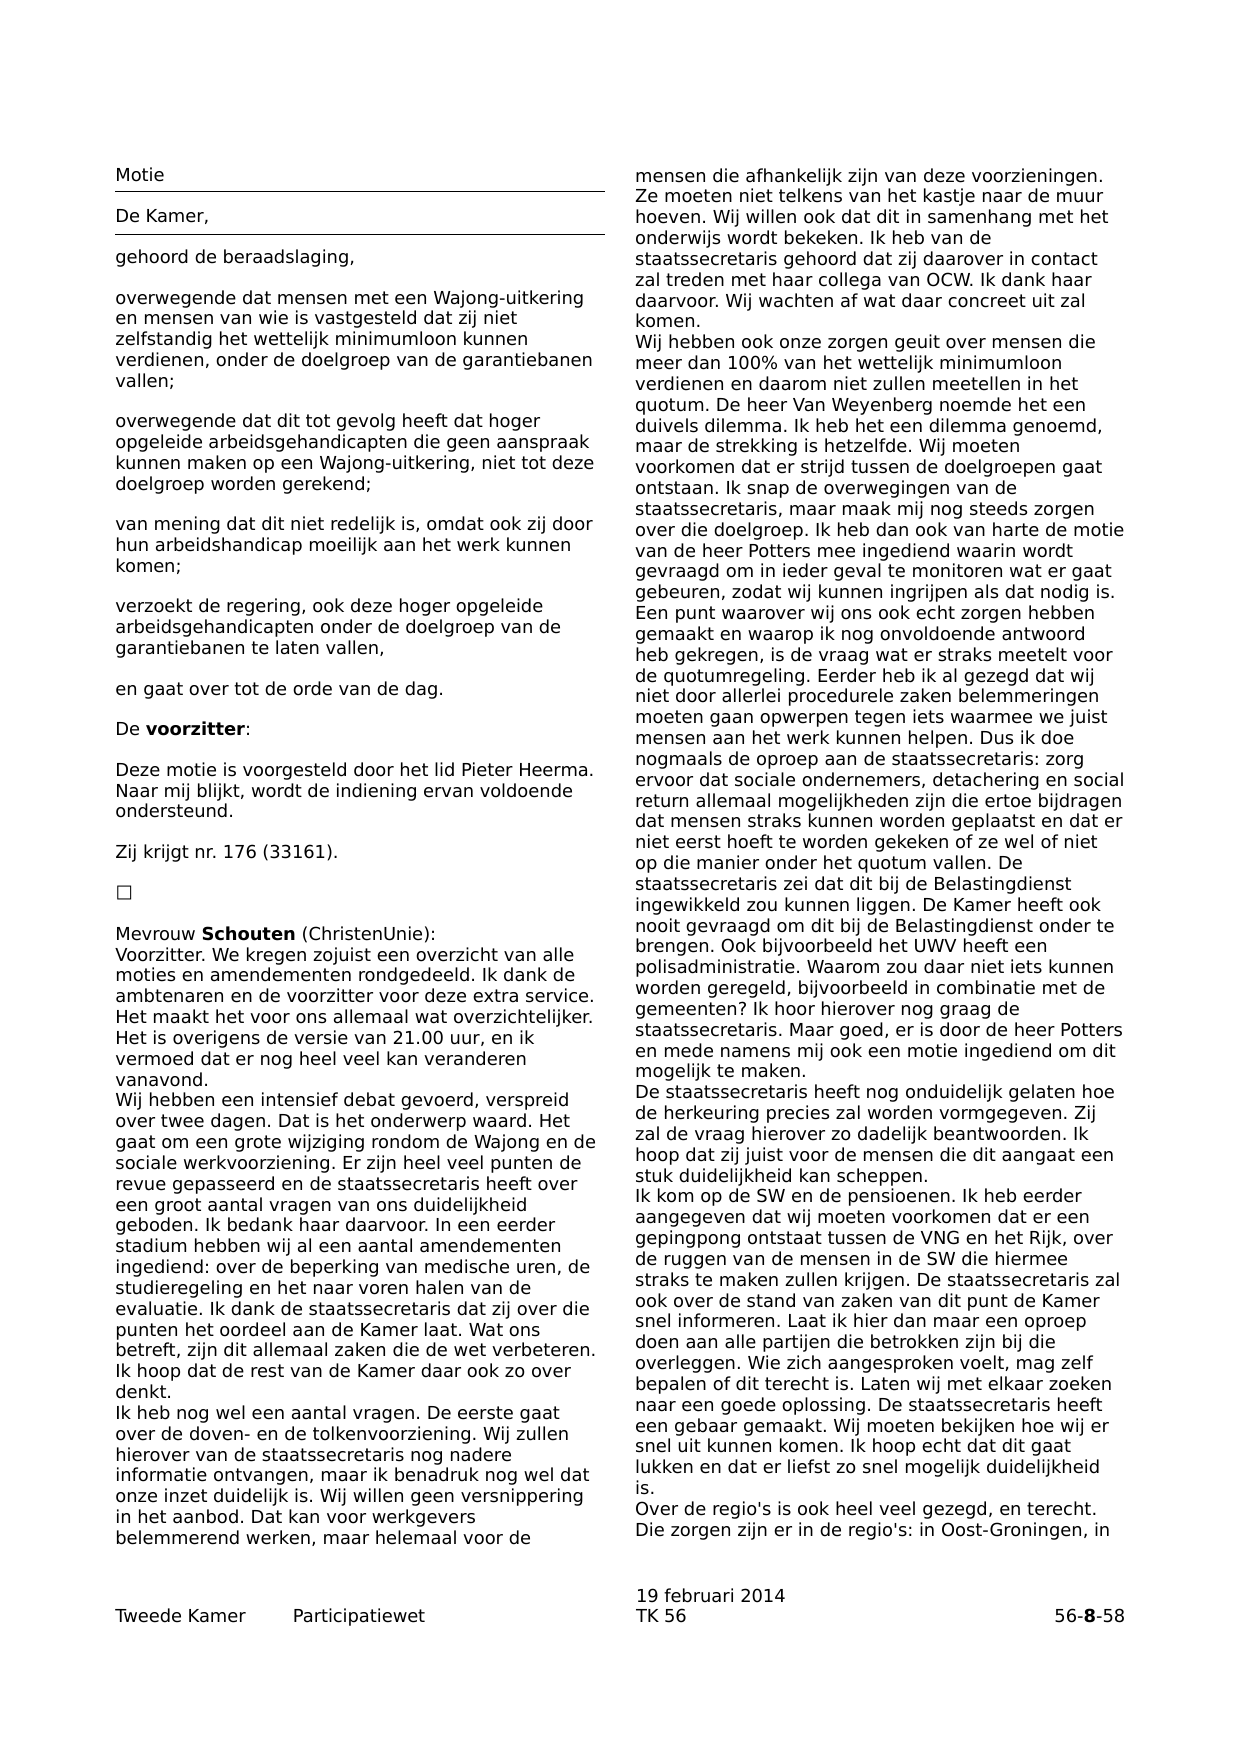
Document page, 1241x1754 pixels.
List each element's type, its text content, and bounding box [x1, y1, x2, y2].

text Motie [115, 165, 605, 186]
text Mevrouw Schouten (ChristenUnie): [115, 923, 605, 944]
text verzoekt de regering, ook deze hoger opgeleide arbeidsgehandicapten onder de doelgroep van de garantiebanen te laten vallen, [115, 596, 605, 658]
text overwegende dat dit tot gevolg heeft dat hoger opgeleide arbeidsgehandicapten die geen aanspraak kunnen maken op een Wajong-uitkering, niet tot deze doelgroep worden gerekend; [115, 411, 605, 494]
text en gaat over tot de orde van de dag. [115, 678, 605, 699]
text Een punt waarover wij ons ook echt zorgen hebben gemaakt en waarop ik nog onvoldoende antwoord heb gekregen, is de vraag wat er straks meetelt voor de quotumregeling. Eerder heb ik al gezegd dat wij niet door allerlei procedurele zaken belemmeringen moeten gaan opwerpen tegen iets waarmee we juist mensen aan het werk kunnen helpen. Dus ik doe nogmaals de oproep aan de staatssecretaris: zorg ervoor dat sociale ondernemers, detachering en social return allemaal mogelijkheden zijn die ertoe bijdragen dat mensen straks kunnen worden geplaatst en dat er niet eerst hoeft te worden gekeken of ze wel of niet op die manier onder het quotum vallen. De staatssecretaris zei dat dit bij de Belastingdienst ingewikkeld zou kunnen liggen. De Kamer heeft ook nooit gevraagd om dit bij de Belastingdienst onder te brengen. Ook bijvoorbeeld het UWV heeft een polisadministratie. Waarom zou daar niet iets kunnen worden geregeld, bijvoorbeeld in combinatie met de gemeenten? Ik hoor hierover nog graag de staatssecretaris. Maar goed, er is door de heer Potters en mede namens mij ook een motie ingediend om dit mogelijk te maken. [635, 603, 1125, 1082]
text mensen die afhankelijk zijn van deze voorzieningen. Ze moeten niet telkens van het kastje naar de muur hoeven. Wij willen ook dat dit in samenhang met het onderwijs wordt bekeken. Ik heb van de staatssecretaris gehoord dat zij daarover in contact zal treden met haar collega van OCW. Ik dank haar daarvoor. Wij wachten af wat daar concreet uit zal komen. [635, 165, 1125, 332]
text Ik heb nog wel een aantal vragen. De eerste gaat over de doven- en de tolkenvoorziening. Wij zullen hierover van de staatssecretaris nog nadere informatie ontvangen, maar ik benadruk nog wel dat onze inzet duidelijk is. Wij willen geen versnippering in het aanbod. Dat kan voor werkgevers belemmerend werken, maar helemaal voor de [115, 1403, 605, 1548]
text Voorzitter. We kregen zojuist een overzicht van alle moties en amendementen rondgedeeld. Ik dank de ambtenaren en de voorzitter voor deze extra service. Het maakt het voor ons allemaal wat overzichtelijker. Het is overigens de versie van 21.00 uur, en ik vermoed dat er nog heel veel kan veranderen vanavond. [115, 944, 605, 1090]
text De Kamer, [115, 206, 605, 227]
text van mening dat dit niet redelijk is, omdat ook zij door hun arbeidshandicap moeilijk aan het werk kunnen komen; [115, 514, 605, 576]
text gehoord de beraadslaging, [115, 247, 605, 267]
text Zij krijgt nr. 176 (33161). [115, 842, 605, 863]
text Deze motie is voorgesteld door het lid Pieter Heerma. Naar mij blijkt, wordt de indiening ervan voldoende ondersteund. [115, 760, 605, 822]
text ⬜ [115, 883, 605, 903]
text Over de regio's is ook heel veel gezegd, en terecht. Die zorgen zijn er in de regio's: in Oost-Groningen, in [635, 1499, 1125, 1540]
text De voorzitter: [115, 719, 605, 740]
text Wij hebben ook onze zorgen geuit over mensen die meer dan 100% van het wettelijk minimumloon verdienen en daarom niet zullen meetellen in het quotum. De heer Van Weyenberg noemde het een duivels dilemma. Ik heb het een dilemma genoemd, maar de strekking is hetzelfde. Wij moeten voorkomen dat er strijd tussen de doelgroepen gaat ontstaan. Ik snap de overwegingen van de staatssecretaris, maar maak mij nog steeds zorgen over die doelgroep. Ik heb dan ook van harte de motie van de heer Potters mee ingediend waarin wordt gevraagd om in ieder geval te monitoren wat er gaat gebeuren, zodat wij kunnen ingrijpen als dat nodig is. [635, 332, 1125, 603]
text Wij hebben een intensief debat gevoerd, verspreid over twee dagen. Dat is het onderwerp waard. Het gaat om een grote wijziging rondom de Wajong en de sociale werkvoorziening. Er zijn heel veel punten de revue gepasseerd en de staatssecretaris heeft over een groot aantal vragen van ons duidelijkheid geboden. Ik bedank haar daarvoor. In een eerder stadium hebben wij al een aantal amendementen ingediend: over de beperking van medische uren, de studieregeling en het naar voren halen van de evaluatie. Ik dank de staatssecretaris dat zij over die punten het oordeel aan de Kamer laat. Wat ons betreft, zijn dit allemaal zaken die de wet verbeteren. Ik hoop dat de rest van de Kamer daar ook zo over denkt. [115, 1090, 605, 1403]
text Ik kom op de SW en de pensioenen. Ik heb eerder aangegeven dat wij moeten voorkomen dat er een gepingpong ontstaat tussen de VNG en het Rijk, over de ruggen van de mensen in de SW die hiermee straks te maken zullen krijgen. De staatssecretaris zal ook over de stand van zaken van dit punt de Kamer snel informeren. Laat ik hier dan maar een oproep doen aan alle partijen die betrokken zijn bij die overleggen. Wie zich aangesproken voelt, mag zelf bepalen of dit terecht is. Laten wij met elkaar zoeken naar een goede oplossing. De staatssecretaris heeft een gebaar gemaakt. Wij moeten bekijken hoe wij er snel uit kunnen komen. Ik hoop echt dat dit gaat lukken en dat er liefst zo snel mogelijk duidelijkheid is. [635, 1186, 1125, 1499]
text overwegende dat mensen met een Wajong-uitkering en mensen van wie is vastgesteld dat zij niet zelfstandig het wettelijk minimumloon kunnen verdienen, onder de doelgroep van de garantiebanen vallen; [115, 287, 605, 391]
text De staatssecretaris heeft nog onduidelijk gelaten hoe de herkeuring precies zal worden vormgegeven. Zij zal de vraag hierover zo dadelijk beantwoorden. Ik hoop dat zij juist voor de mensen die dit aangaat een stuk duidelijkheid kan scheppen. [635, 1082, 1125, 1186]
